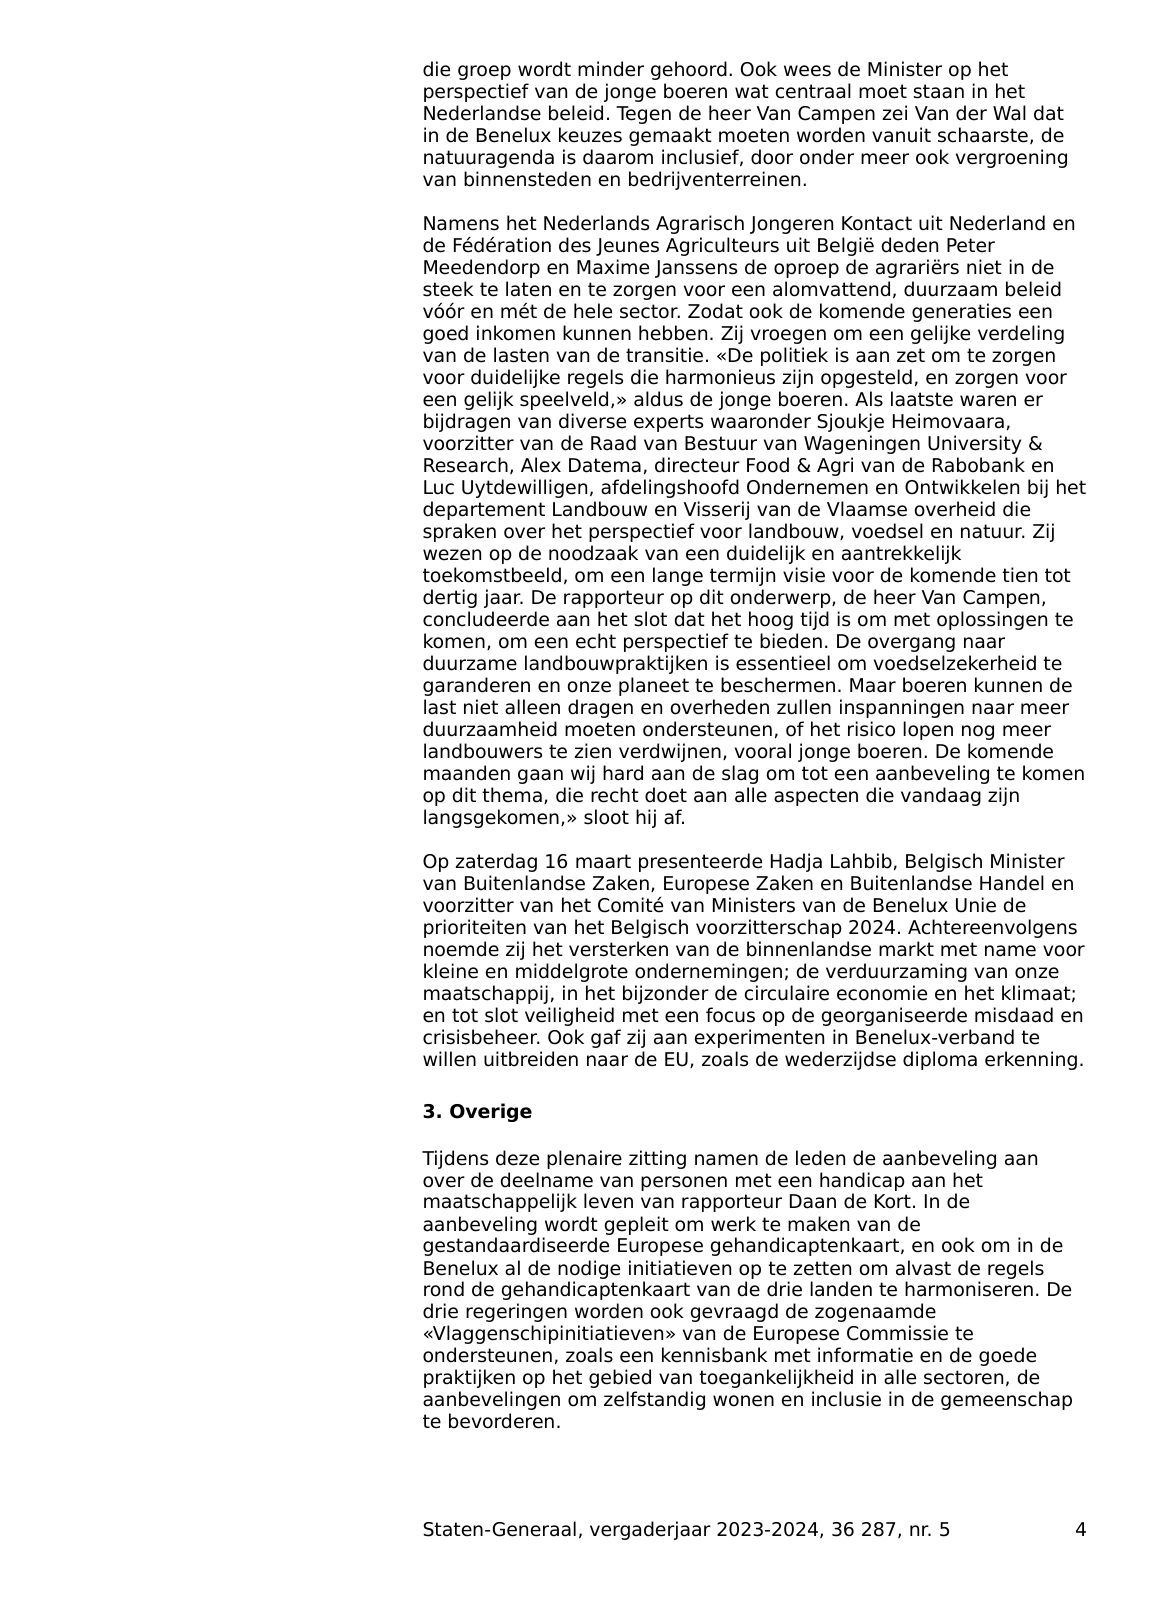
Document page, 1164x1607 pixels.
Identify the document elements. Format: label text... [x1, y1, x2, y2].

text die groep wordt minder gehoord. Ook wees de Minister op het perspectief van de jonge boeren wat centraal moet staan in het Nederlandse beleid. Tegen de heer Van Campen zei Van der Wal dat in de Benelux keuzes gemaakt moeten worden vanuit schaarste, de natuuragenda is daarom inclusief, door onder meer ook vergroening van binnensteden en bedrijventerreinen. [422, 59, 1087, 191]
text Namens het Nederlands Agrarisch Jongeren Kontact uit Nederland en de Fédération des Jeunes Agriculteurs uit België deden Peter Meedendorp en Maxime Janssens de oproep de agrariërs niet in de steek te laten en te zorgen voor een alomvattend, duurzaam beleid vóór en mét de hele sector. Zodat ook de komende generaties een goed inkomen kunnen hebben. Zij vroegen om een gelijke verdeling van de lasten van de transitie. «De politiek is aan zet om te zorgen voor duidelijke regels die harmonieus zijn opgesteld, en zorgen voor een gelijk speelveld,» aldus de jonge boeren. Als laatste waren er bijdragen van diverse experts waaronder Sjoukje Heimovaara, voorzitter van de Raad van Bestuur van Wageningen University & Research, Alex Datema, directeur Food & Agri van de Rabobank en Luc Uytdewilligen, afdelingshoofd Ondernemen en Ontwikkelen bij het departement Landbouw en Visserij van de Vlaamse overheid die spraken over het perspectief voor landbouw, voedsel en natuur. Zij wezen op de noodzaak van een duidelijk en aantrekkelijk toekomstbeeld, om een lange termijn visie voor de komende tien tot dertig jaar. De rapporteur op dit onderwerp, de heer Van Campen, concludeerde aan het slot dat het hoog tijd is om met oplossingen te komen, om een echt perspectief te bieden. De overgang naar duurzame landbouwpraktijken is essentieel om voedselzekerheid te garanderen en onze planeet te beschermen. Maar boeren kunnen de last niet alleen dragen en overheden zullen inspanningen naar meer duurzaamheid moeten ondersteunen, of het risico lopen nog meer landbouwers te zien verdwijnen, vooral jonge boeren. De komende maanden gaan wij hard aan de slag om tot een aanbeveling te komen op dit thema, die recht doet aan alle aspecten die vandaag zijn langsgekomen,» sloot hij af. [422, 213, 1087, 828]
text Tijdens deze plenaire zitting namen de leden de aanbeveling aan over de deelname van personen met een handicap aan het maatschappelijk leven van rapporteur Daan de Kort. In de aanbeveling wordt gepleit om werk te maken van de gestandaardiseerde Europese gehandicaptenkaart, en ook om in de Benelux al de nodige initiatieven op te zetten om alvast de regels rond de gehandicaptenkaart van de drie landen te harmoniseren. De drie regeringen worden ook gevraagd de zogenaamde «Vlaggenschipinitiatieven» van de Europese Commissie te ondersteunen, zoals een kennisbank met informatie en de goede praktijken op het gebied van toegankelijkheid in alle sectoren, de aanbevelingen om zelfstandig wonen en inclusie in de gemeenschap te bevorderen. [422, 1147, 1087, 1433]
subtitle 3. Overige [422, 1101, 1087, 1122]
text Op zaterdag 16 maart presenteerde Hadja Lahbib, Belgisch Minister van Buitenlandse Zaken, Europese Zaken en Buitenlandse Handel en voorzitter van het Comité van Ministers van de Benelux Unie de prioriteiten van het Belgisch voorzitterschap 2024. Achtereenvolgens noemde zij het versterken van de binnenlandse markt met name voor kleine en middelgrote ondernemingen; de verduurzaming van onze maatschappij, in het bijzonder de circulaire economie en het klimaat; en tot slot veiligheid met een focus op de georganiseerde misdaad en crisisbeheer. Ook gaf zij aan experimenten in Benelux-verband te willen uitbreiden naar de EU, zoals de wederzijdse diploma erkenning. [422, 851, 1087, 1071]
